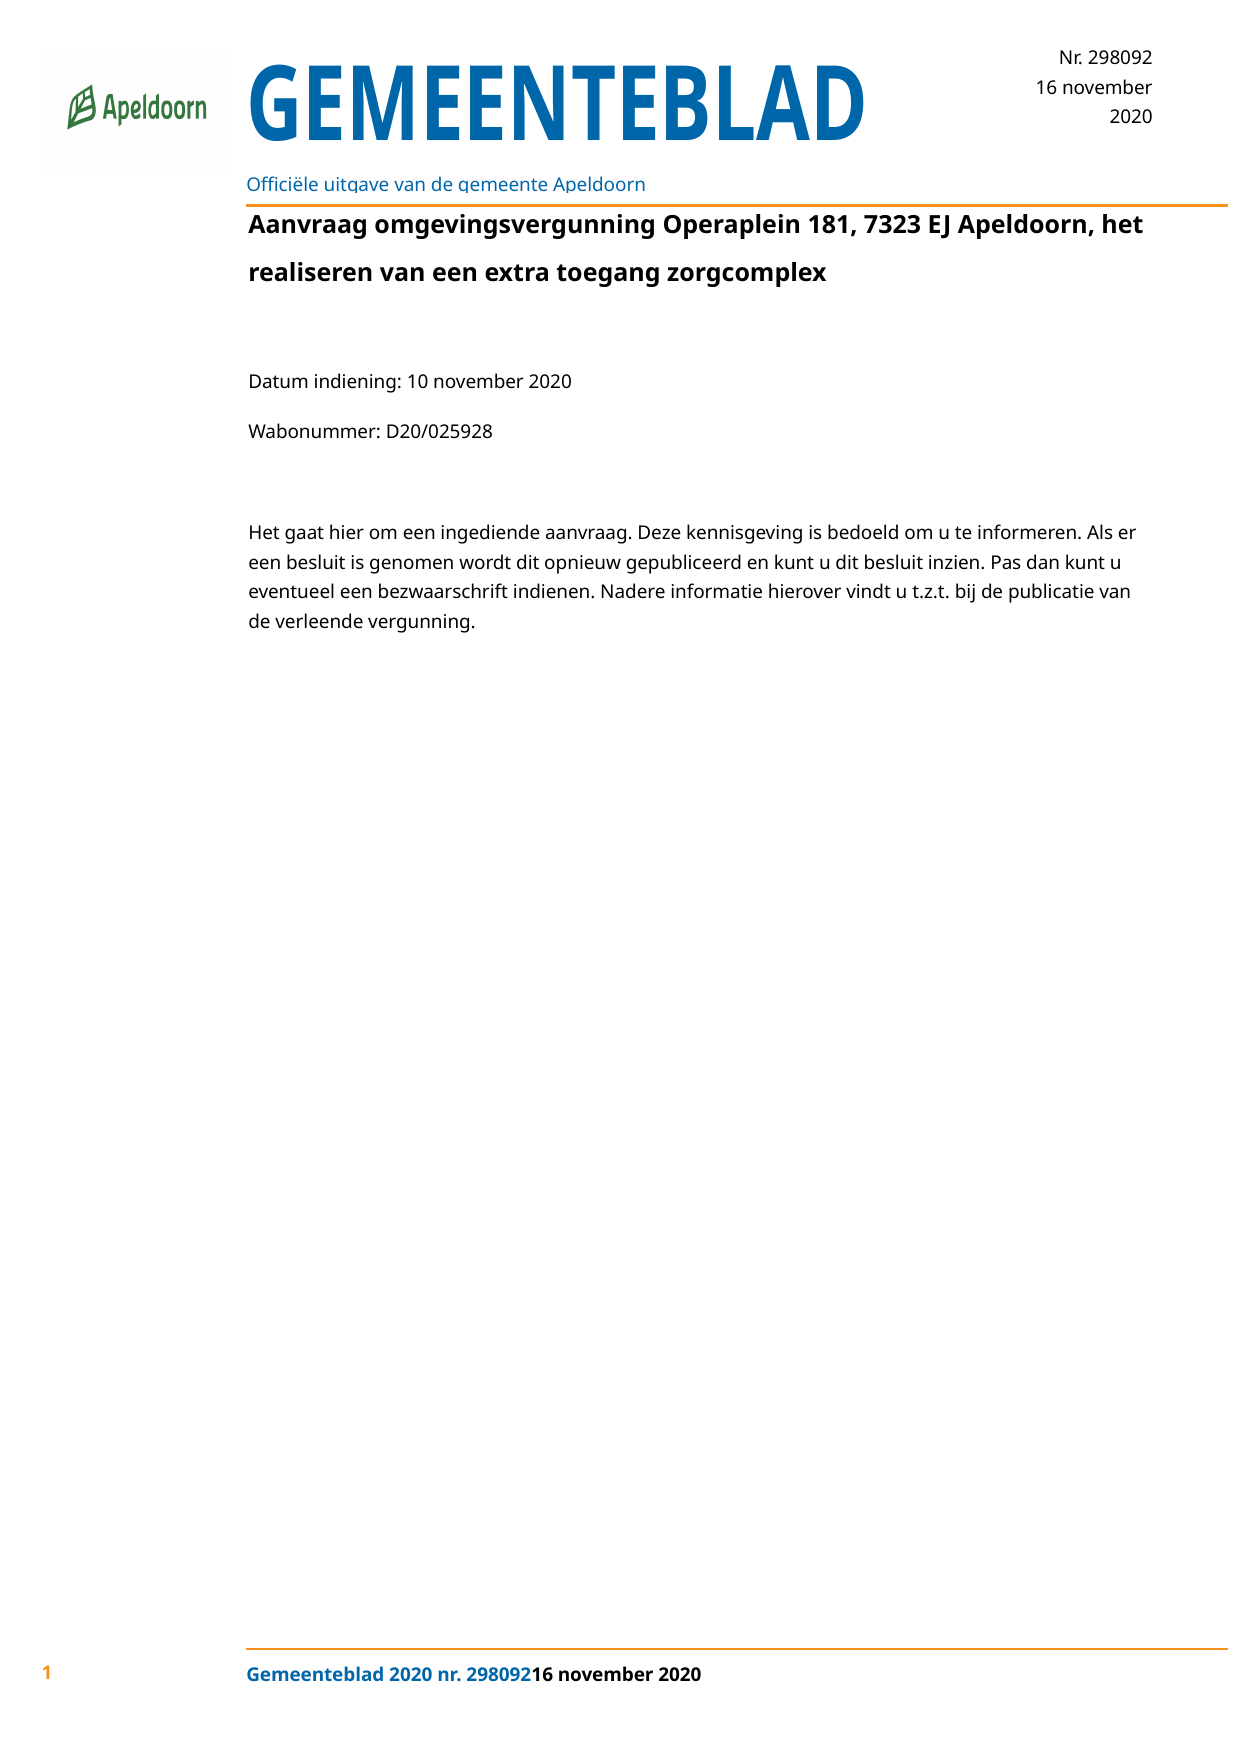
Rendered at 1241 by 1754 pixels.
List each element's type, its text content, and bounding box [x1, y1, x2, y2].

picture [41, 47, 231, 172]
text Aanvraag omgevingsvergunning Operaplein 181, 7323 EJ Apeldoorn, het realiseren van een extra toegang zorgcomplex [248, 207, 1152, 288]
text Wabonummer: D20/025928 [248, 419, 1152, 444]
text Het gaat hier om een ingediende aanvraag. Deze kennisgeving is bedoeld om u te informeren. Als er een besluit is genomen wordt dit opnieuw gepubliceerd en kunt u dit besluit inzien. Pas dan kunt u eventueel een bezwaarschrift indienen. Nadere informatie hierover vindt u t.z.t. bij de publicatie van de verleende vergunning. [248, 519, 1152, 634]
text Datum indiening: 10 november 2020 [248, 368, 1152, 394]
